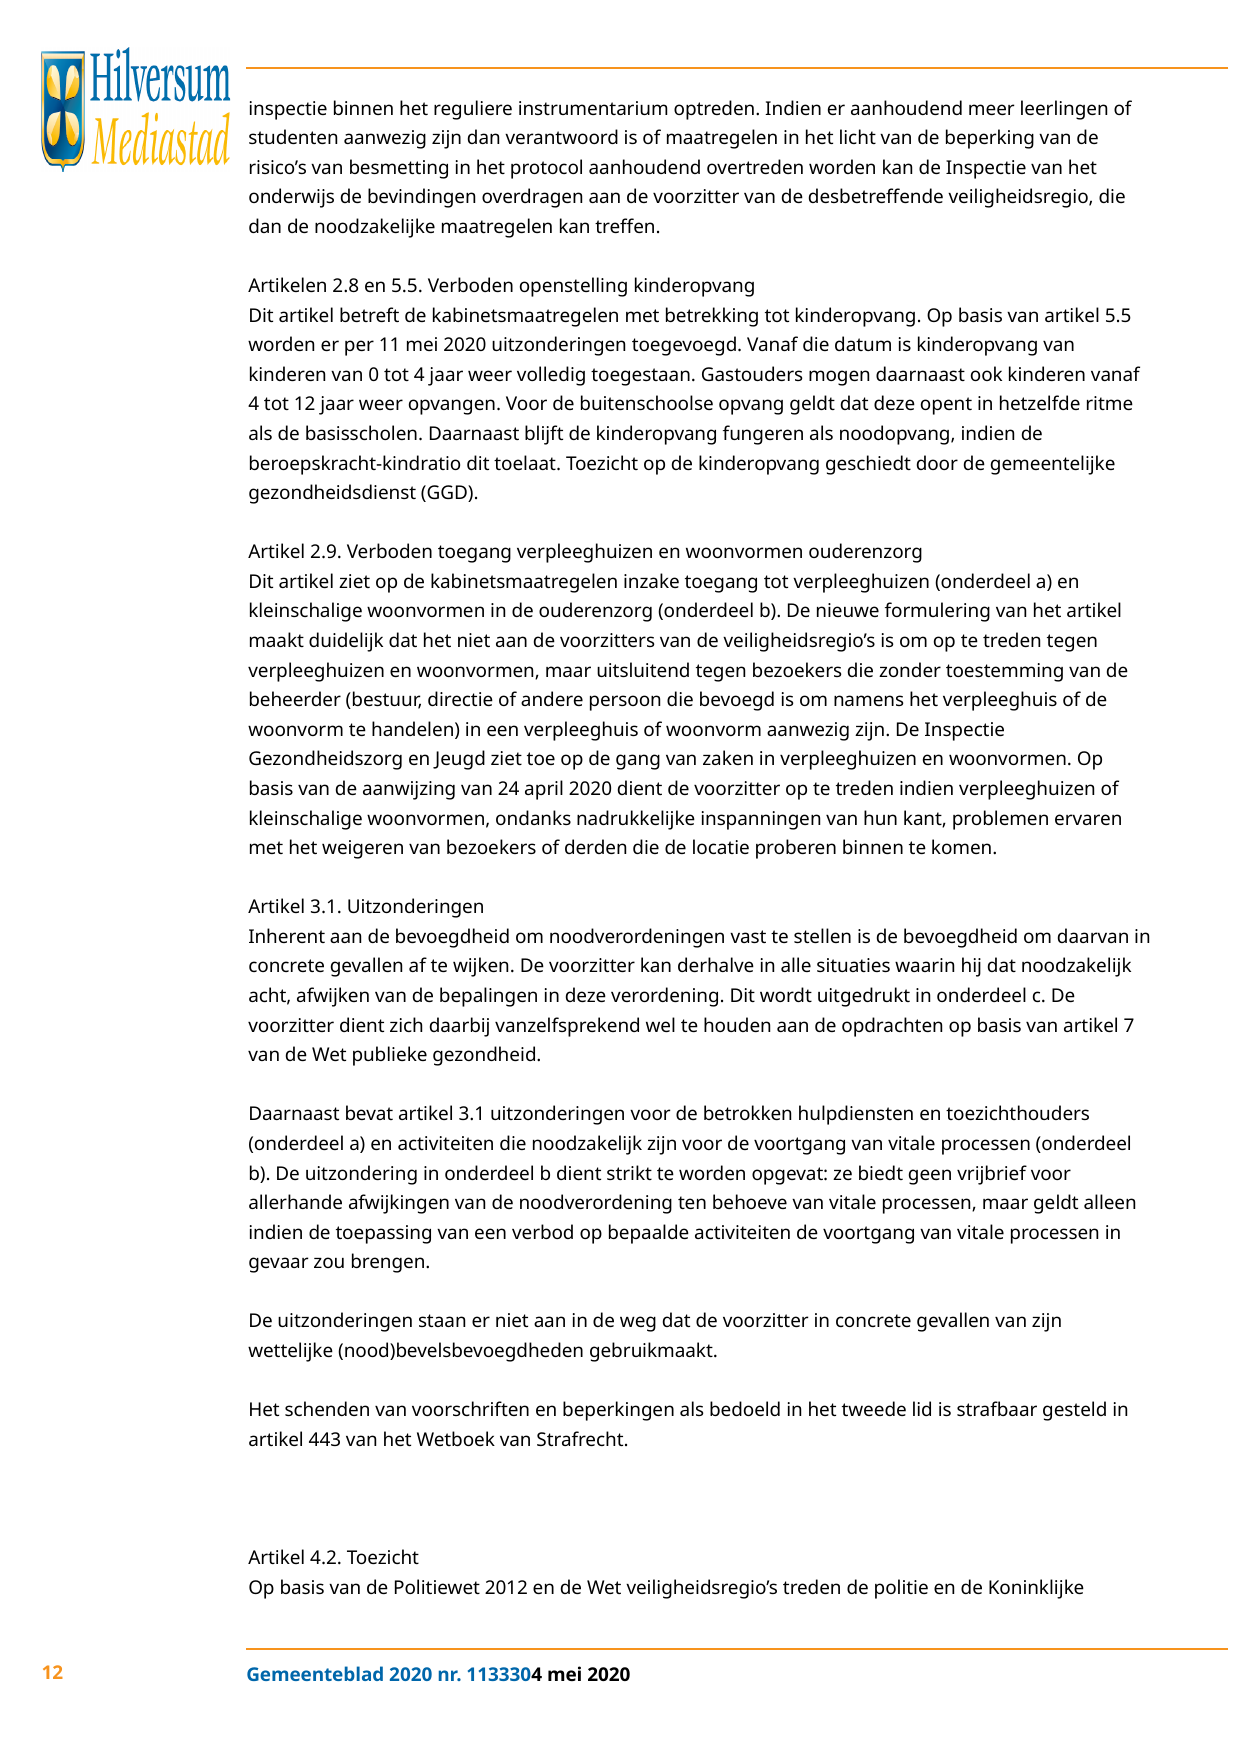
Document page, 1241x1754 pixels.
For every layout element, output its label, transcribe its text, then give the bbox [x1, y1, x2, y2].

text Artikel 4.2. Toezicht [248, 1544, 1152, 1570]
text De uitzonderingen staan er niet aan in de weg dat de voorzitter in concrete gevallen van zijn wettelijke (nood)bevelsbevoegdheden gebruikmaakt. [248, 1308, 1152, 1363]
text Het schenden van voorschriften en beperkingen als bedoeld in het tweede lid is strafbaar gesteld in artikel 443 van het Wetboek van Strafrecht. [248, 1396, 1152, 1452]
text inspectie binnen het reguliere instrumentarium optreden. Indien er aanhoudend meer leerlingen of studenten aanwezig zijn dan verantwoord is of maatregelen in het licht van de beperking van de risico’s van besmetting in het protocol aanhoudend overtreden worden kan de Inspectie van het onderwijs de bevindingen overdragen aan de voorzitter van de desbetreffende veiligheidsregio, die dan de noodzakelijke maatregelen kan treffen. [248, 95, 1152, 239]
text Op basis van de Politiewet 2012 en de Wet veiligheidsregio’s treden de politie en de Koninklijke [248, 1574, 1152, 1600]
picture [41, 47, 231, 172]
text Artikelen 2.8 en 5.5. Verboden openstelling kinderopvang [248, 272, 1152, 298]
text Daarnaast bevat artikel 3.1 uitzonderingen voor de betrokken hulpdiensten en toezichthouders (onderdeel a) en activiteiten die noodzakelijk zijn voor de voortgang van vitale processen (onderdeel b). De uitzondering in onderdeel b dient strikt te worden opgevat: ze biedt geen vrijbrief voor allerhande afwijkingen van de noodverordening ten behoeve van vitale processen, maar geldt alleen indien de toepassing van een verbod op bepaalde activiteiten de voortgang van vitale processen in gevaar zou brengen. [248, 1101, 1152, 1274]
text Artikel 3.1. Uitzonderingen [248, 893, 1152, 919]
text Dit artikel betreft de kabinetsmaatregelen met betrekking tot kinderopvang. Op basis van artikel 5.5 worden er per 11 mei 2020 uitzonderingen toegevoegd. Vanaf die datum is kinderopvang van kinderen van 0 tot 4 jaar weer volledig toegestaan. Gastouders mogen daarnaast ook kinderen vanaf 4 tot 12 jaar weer opvangen. Voor de buitenschoolse opvang geldt dat deze opent in hetzelfde ritme als de basisscholen. Daarnaast blijft de kinderopvang fungeren als noodopvang, indien de beroepskracht-kindratio dit toelaat. Toezicht op de kinderopvang geschiedt door de gemeentelijke gezondheidsdienst (GGD). [248, 302, 1152, 505]
text Inherent aan de bevoegdheid om noodverordeningen vast te stellen is de bevoegdheid om daarvan in concrete gevallen af te wijken. De voorzitter kan derhalve in alle situaties waarin hij dat noodzakelijk acht, afwijken van de bepalingen in deze verordening. Dit wordt uitgedrukt in onderdeel c. De voorzitter dient zich daarbij vanzelfsprekend wel te houden aan de opdrachten op basis van artikel 7 van de Wet publieke gezondheid. [248, 923, 1152, 1067]
text Artikel 2.9. Verboden toegang verpleeghuizen en woonvormen ouderenzorg [248, 538, 1152, 564]
text Dit artikel ziet op de kabinetsmaatregelen inzake toegang tot verpleeghuizen (onderdeel a) en kleinschalige woonvormen in de ouderenzorg (onderdeel b). De nieuwe formulering van het artikel maakt duidelijk dat het niet aan de voorzitters van de veiligheidsregio’s is om op te treden tegen verpleeghuizen en woonvormen, maar uitsluitend tegen bezoekers die zonder toestemming van de beheerder (bestuur, directie of andere persoon die bevoegd is om namens het verpleeghuis of de woonvorm te handelen) in een verpleeghuis of woonvorm aanwezig zijn. De Inspectie Gezondheidszorg en Jeugd ziet toe op de gang van zaken in verpleeghuizen en woonvormen. Op basis van de aanwijzing van 24 april 2020 dient de voorzitter op te treden indien verpleeghuizen of kleinschalige woonvormen, ondanks nadrukkelijke inspanningen van hun kant, problemen ervaren met het weigeren van bezoekers of derden die de locatie proberen binnen te komen. [248, 568, 1152, 860]
